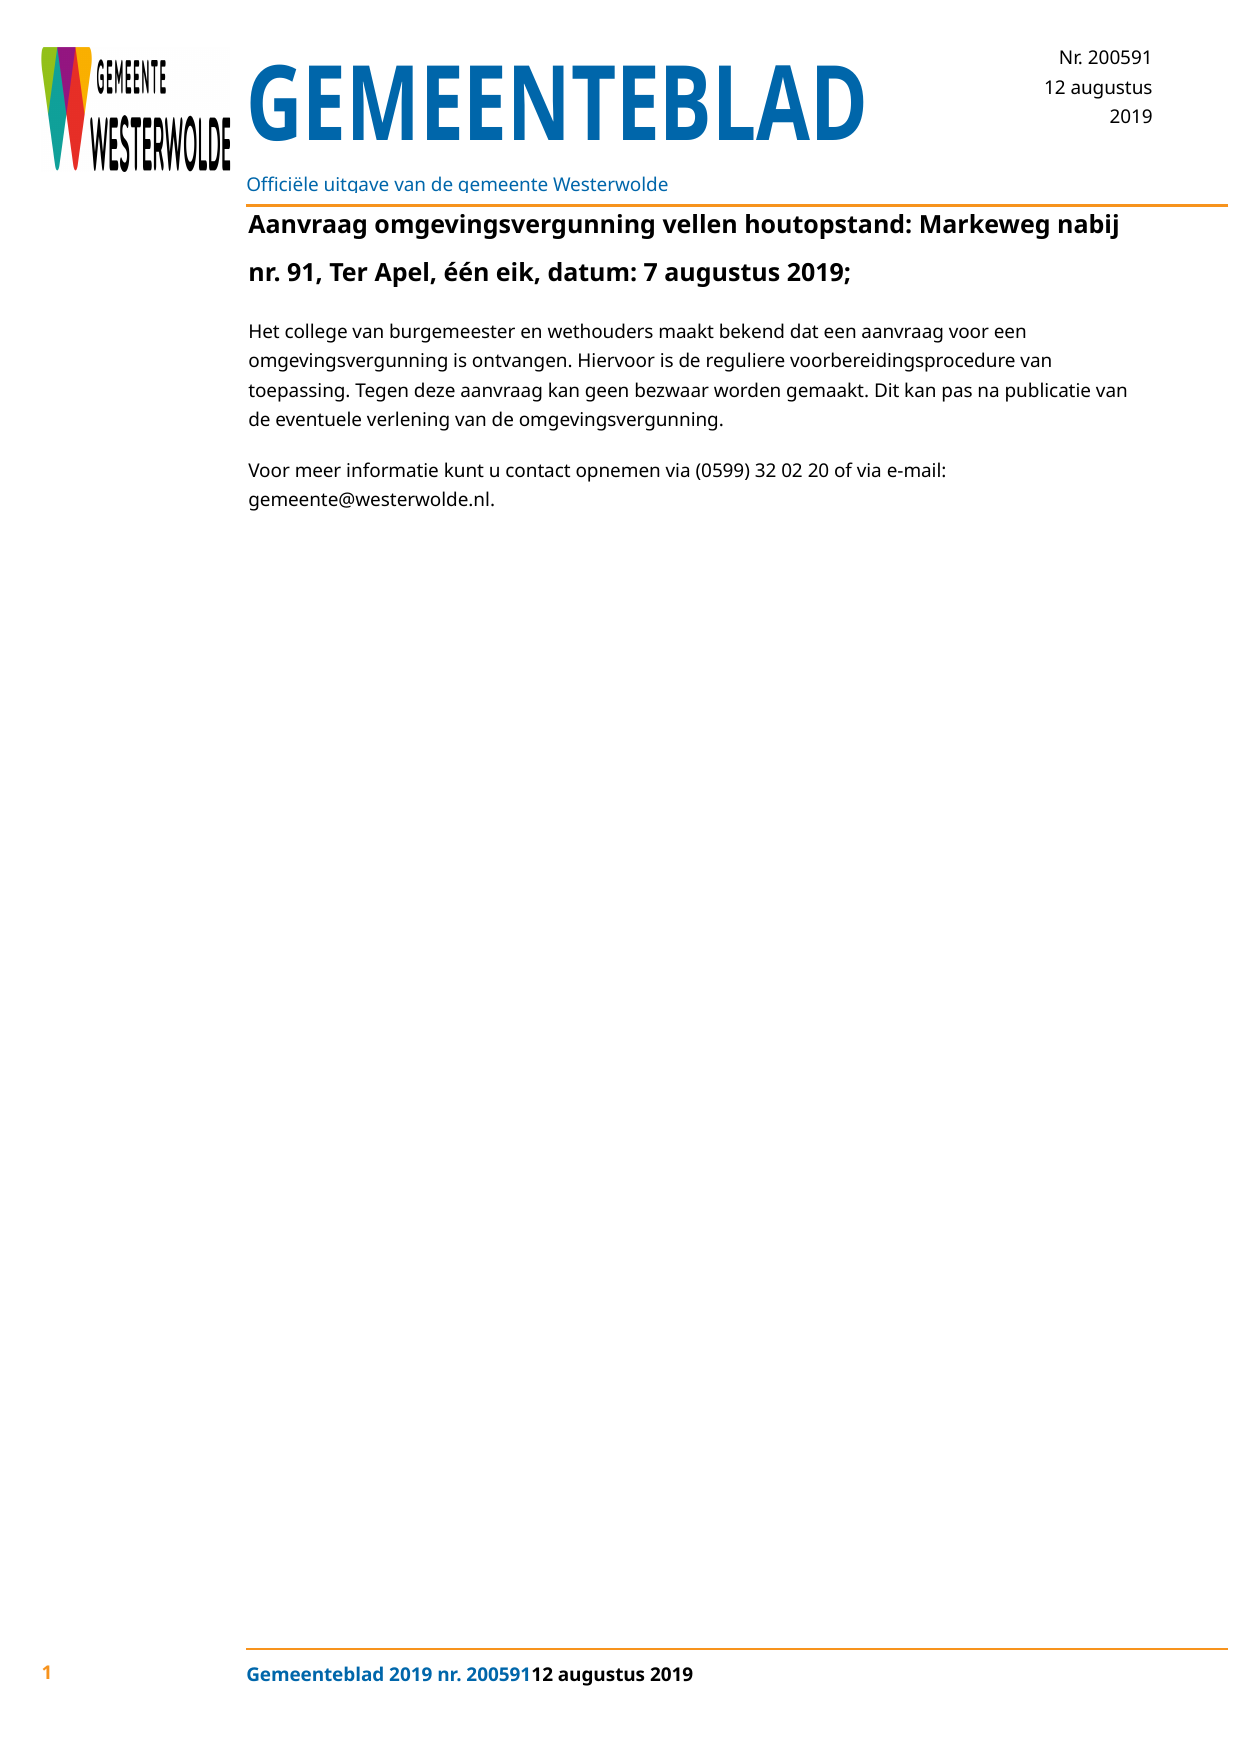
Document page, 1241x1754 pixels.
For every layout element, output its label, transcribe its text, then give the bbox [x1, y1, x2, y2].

text Aanvraag omgevingsvergunning vellen houtopstand: Markeweg nabij nr. 91, Ter Apel, één eik, datum: 7 augustus 2019; [248, 207, 1152, 288]
picture [41, 47, 231, 172]
text Voor meer informatie kunt u contact opnemen via (0599) 32 02 20 of via e-mail: gemeente@westerwolde.nl. [248, 457, 1152, 512]
text Het college van burgemeester en wethouders maakt bekend dat een aanvraag voor een omgevingsvergunning is ontvangen. Hiervoor is de reguliere voorbereidingsprocedure van toepassing. Tegen deze aanvraag kan geen bezwaar worden gemaakt. Dit kan pas na publicatie van de eventuele verlening van de omgevingsvergunning. [248, 318, 1152, 432]
